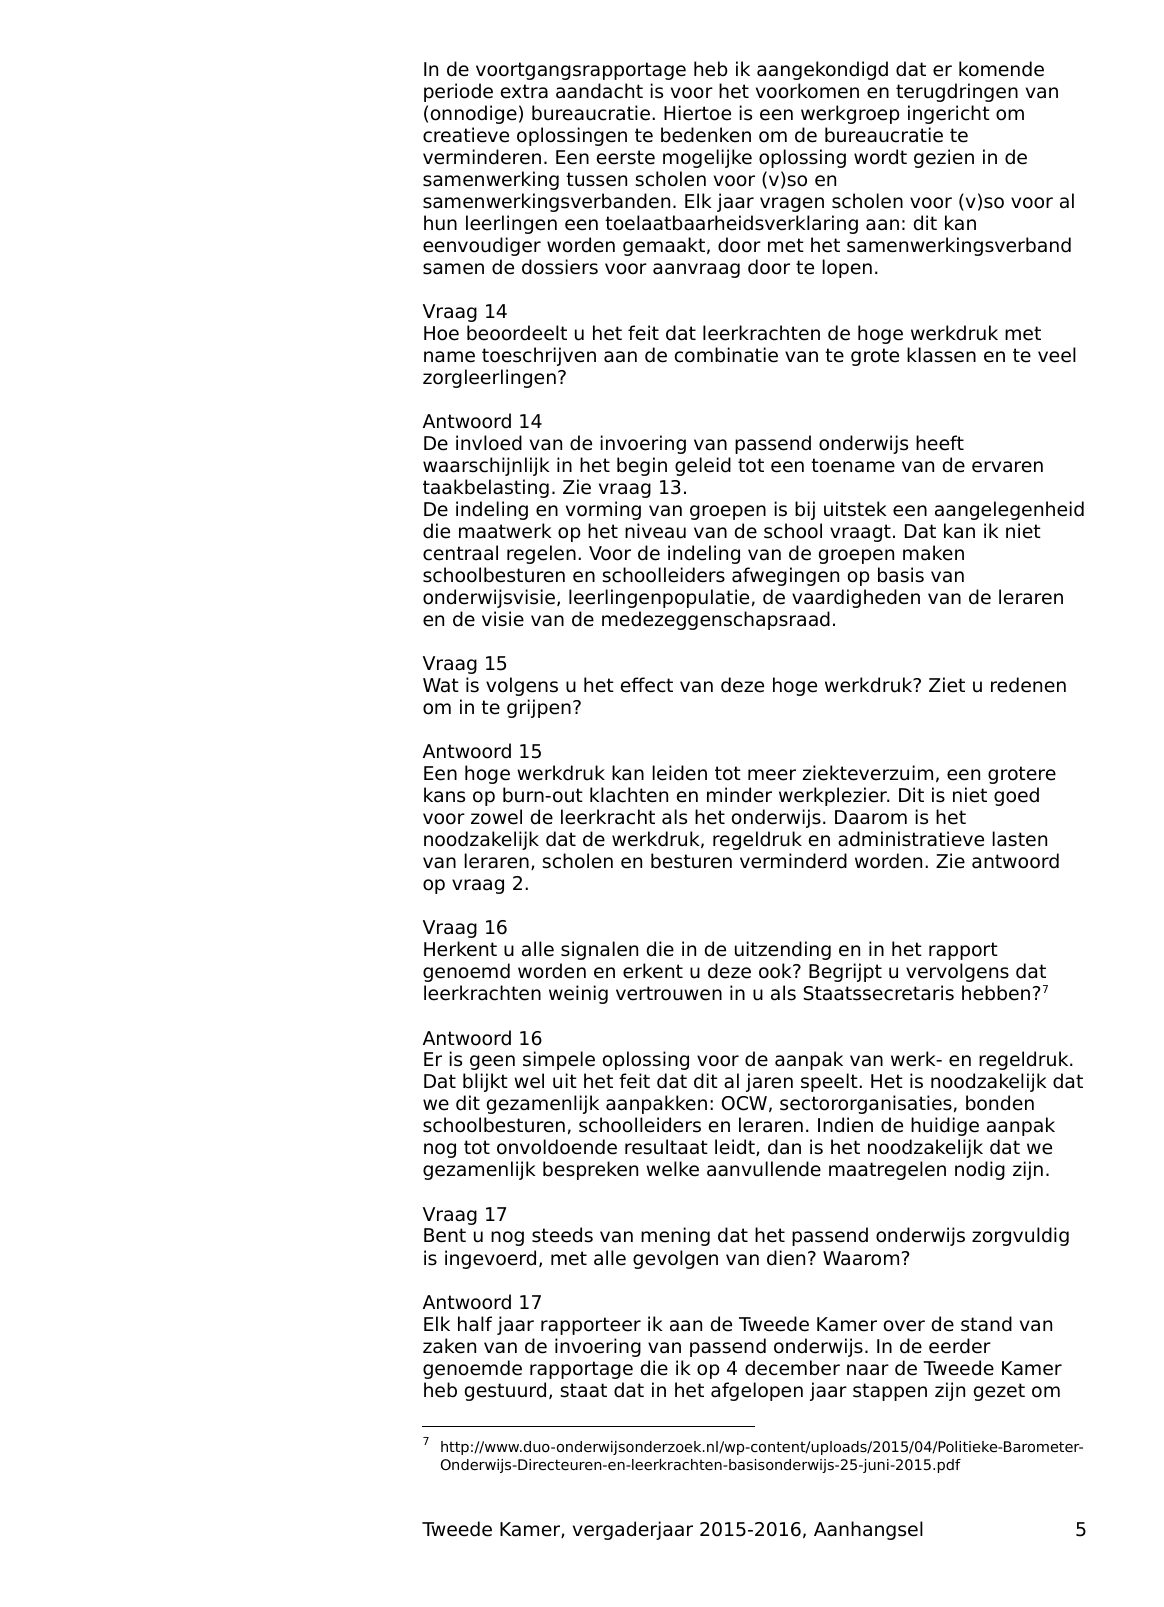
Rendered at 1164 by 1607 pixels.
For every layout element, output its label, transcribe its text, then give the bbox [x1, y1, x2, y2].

text Hoe beoordeelt u het feit dat leerkrachten de hoge werkdruk met name toeschrijven aan de combinatie van te grote klassen en te veel zorgleerlingen? [422, 323, 1087, 389]
text In de voortgangsrapportage heb ik aangekondigd dat er komende periode extra aandacht is voor het voorkomen en terugdringen van (onnodige) bureaucratie. Hiertoe is een werkgroep ingericht om creatieve oplossingen te bedenken om de bureaucratie te verminderen. Een eerste mogelijke oplossing wordt gezien in de samenwerking tussen scholen voor (v)so en samenwerkingsverbanden. Elk jaar vragen scholen voor (v)so voor al hun leerlingen een toelaatbaarheidsverklaring aan: dit kan eenvoudiger worden gemaakt, door met het samenwerkingsverband samen de dossiers voor aanvraag door te lopen. [422, 59, 1087, 279]
text Vraag 16 [422, 917, 1087, 939]
text Er is geen simpele oplossing voor de aanpak van werk- en regeldruk. Dat blijkt wel uit het feit dat dit al jaren speelt. Het is noodzakelijk dat we dit gezamenlijk aanpakken: OCW, sectororganisaties, bonden schoolbesturen, schoolleiders en leraren. Indien de huidige aanpak nog tot onvoldoende resultaat leidt, dan is het noodzakelijk dat we gezamenlijk bespreken welke aanvullende maatregelen nodig zijn. [422, 1049, 1087, 1181]
text http://www.duo-onderwijsonderzoek.nl/wp-content/uploads/2015/04/Politieke-Barometer-Onderwijs-Directeuren-en-leerkrachten-basisonderwijs-25-juni-2015.pdf [422, 1435, 1087, 1474]
text Antwoord 17 [422, 1292, 1087, 1313]
text Antwoord 15 [422, 741, 1087, 763]
text Antwoord 16 [422, 1027, 1087, 1049]
text De indeling en vorming van groepen is bij uitstek een aangelegenheid die maatwerk op het niveau van de school vraagt. Dat kan ik niet centraal regelen. Voor de indeling van de groepen maken schoolbesturen en schoolleiders afwegingen op basis van onderwijsvisie, leerlingenpopulatie, de vaardigheden van de leraren en de visie van de medezeggenschapsraad. [422, 499, 1087, 631]
text Vraag 14 [422, 301, 1087, 323]
text Wat is volgens u het effect van deze hoge werkdruk? Ziet u redenen om in te grijpen? [422, 675, 1087, 719]
text Bent u nog steeds van mening dat het passend onderwijs zorgvuldig is ingevoerd, met alle gevolgen van dien? Waarom? [422, 1225, 1087, 1269]
text Een hoge werkdruk kan leiden tot meer ziekteverzuim, een grotere kans op burn-out klachten en minder werkplezier. Dit is niet goed voor zowel de leerkracht als het onderwijs. Daarom is het noodzakelijk dat de werkdruk, regeldruk en administratieve lasten van leraren, scholen en besturen verminderd worden. Zie antwoord op vraag 2. [422, 763, 1087, 895]
text De invloed van de invoering van passend onderwijs heeft waarschijnlijk in het begin geleid tot een toename van de ervaren taakbelasting. Zie vraag 13. [422, 433, 1087, 499]
text Vraag 17 [422, 1203, 1087, 1225]
text Elk half jaar rapporteer ik aan de Tweede Kamer over de stand van zaken van de invoering van passend onderwijs. In de eerder genoemde rapportage die ik op 4 december naar de Tweede Kamer heb gestuurd, staat dat in het afgelopen jaar stappen zijn gezet om [422, 1313, 1087, 1401]
text Antwoord 14 [422, 411, 1087, 433]
text Vraag 15 [422, 653, 1087, 675]
text Herkent u alle signalen die in de uitzending en in het rapport genoemd worden en erkent u deze ook? Begrijpt u vervolgens dat leerkrachten weinig vertrouwen in u als Staatssecretaris hebben? [422, 939, 1087, 1005]
